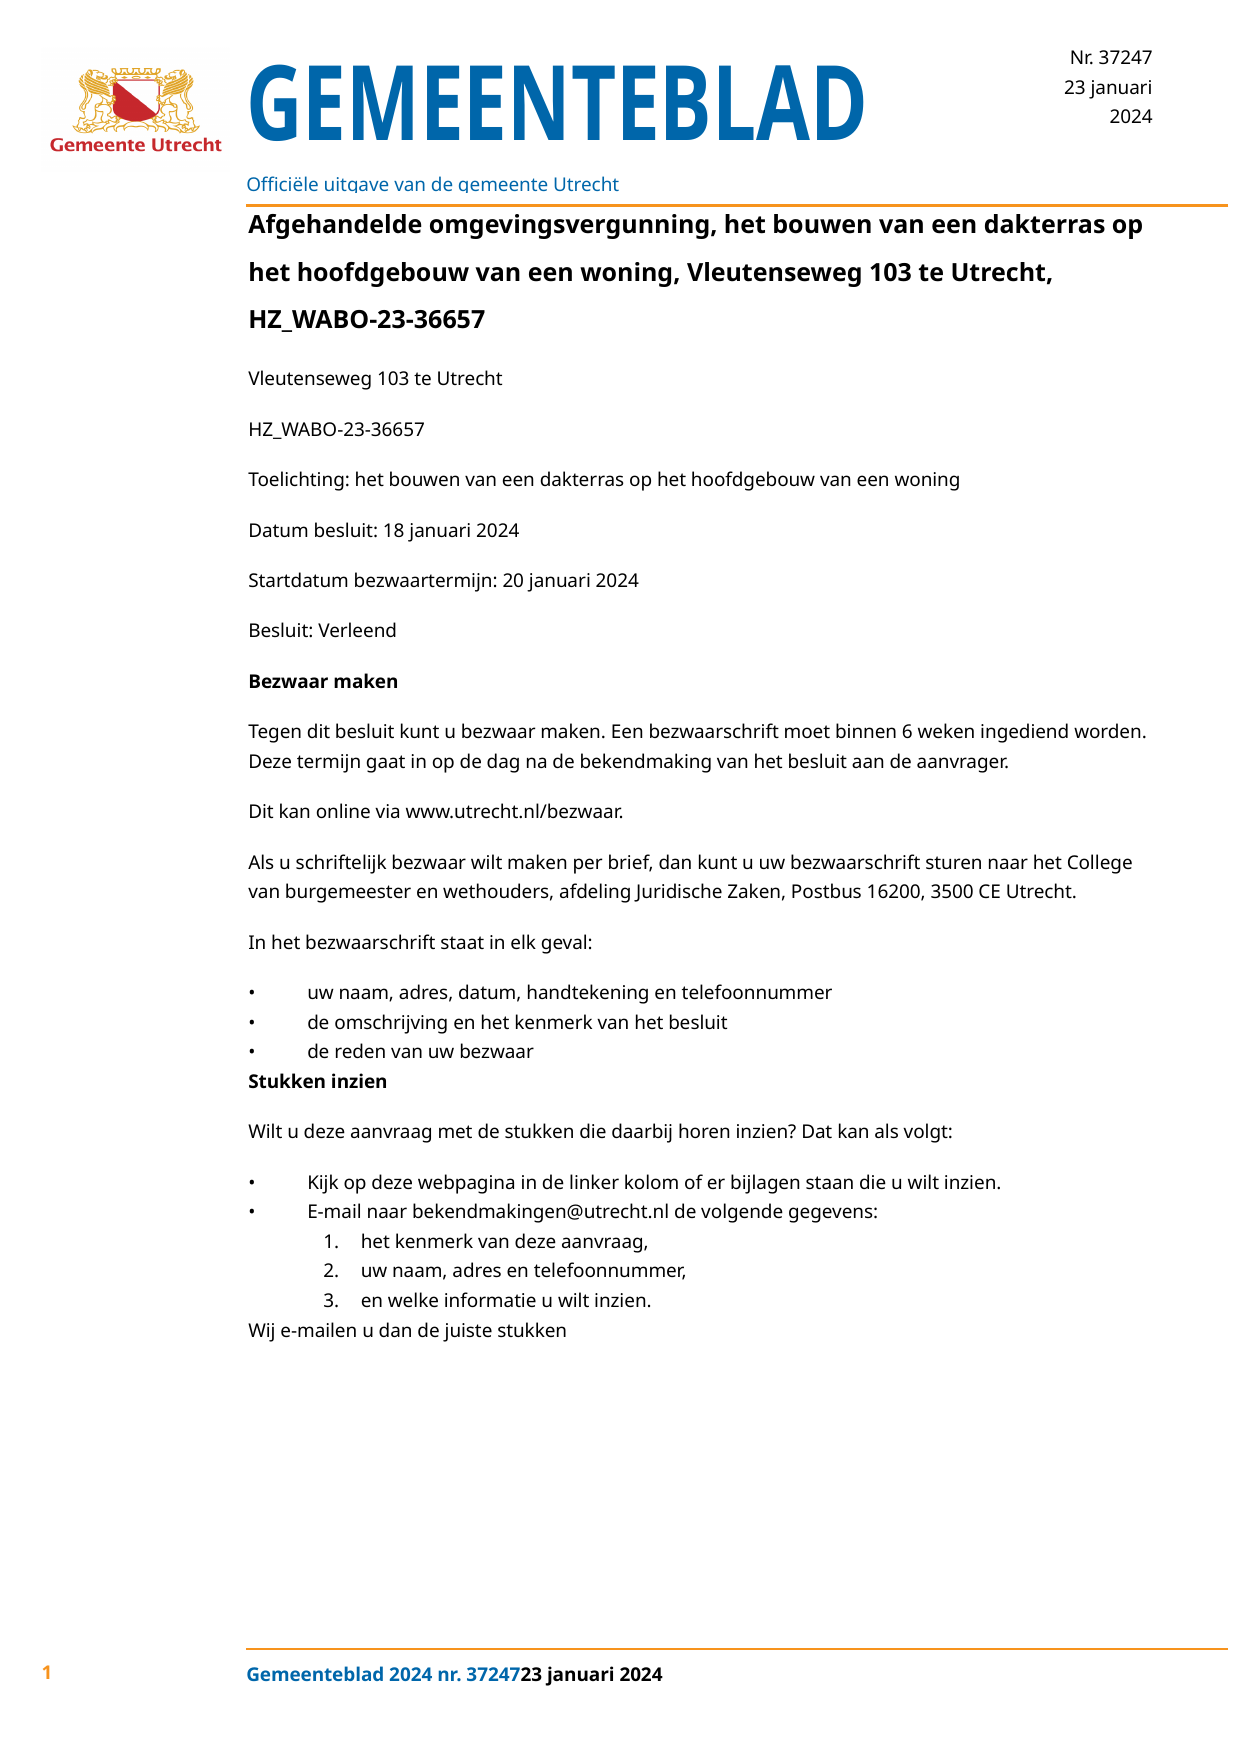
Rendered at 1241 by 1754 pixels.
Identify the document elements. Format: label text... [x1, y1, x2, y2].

list het kenmerk van deze aanvraag, [323, 1228, 1152, 1254]
list de omschrijving en het kenmerk van het besluit [248, 1009, 1152, 1034]
list uw naam, adres en telefoonnummer, [323, 1258, 1152, 1283]
text Stukken inzien [248, 1068, 1152, 1094]
list de reden van uw bezwaar [248, 1038, 1152, 1064]
text Als u schriftelijk bezwaar wilt maken per brief, dan kunt u uw bezwaarschrift sturen naar het College van burgemeester en wethouders, afdeling Juridische Zaken, Postbus 16200, 3500 CE Utrecht. [248, 849, 1152, 904]
text Datum besluit: 18 januari 2024 [248, 517, 1152, 542]
text In het bezwaarschrift staat in elk geval: [248, 929, 1152, 954]
list E-mail naar bekendmakingen@utrecht.nl de volgende gegevens: [248, 1198, 1152, 1224]
list uw naam, adres, datum, handtekening en telefoonnummer [248, 979, 1152, 1005]
text Wilt u deze aanvraag met de stukken die daarbij horen inzien? Dat kan als volgt: [248, 1118, 1152, 1144]
text Toelichting: het bouwen van een dakterras op het hoofdgebouw van een woning [248, 466, 1152, 492]
list en welke informatie u wilt inzien. [323, 1287, 1152, 1313]
text Besluit: Verleend [248, 618, 1152, 643]
text Bezwaar maken [248, 668, 1152, 694]
text Startdatum bezwaartermijn: 20 januari 2024 [248, 567, 1152, 593]
picture [41, 47, 231, 172]
list Kijk op deze webpagina in de linker kolom of er bijlagen staan die u wilt inzien. [248, 1169, 1152, 1194]
text Dit kan online via www.utrecht.nl/bezwaar. [248, 798, 1152, 824]
text Vleutenseweg 103 te Utrecht [248, 366, 1152, 391]
text Wij e-mailen u dan de juiste stukken [248, 1317, 1152, 1342]
text HZ_WABO-23-36657 [248, 416, 1152, 442]
text Tegen dit besluit kunt u bezwaar maken. Een bezwaarschrift moet binnen 6 weken ingediend worden. Deze termijn gaat in op de dag na de bekendmaking van het besluit aan de aanvrager. [248, 718, 1152, 774]
text Afgehandelde omgevingsvergunning, het bouwen van een dakterras op het hoofdgebouw van een woning, Vleutenseweg 103 te Utrecht, HZ_WABO-23-36657 [248, 207, 1152, 336]
